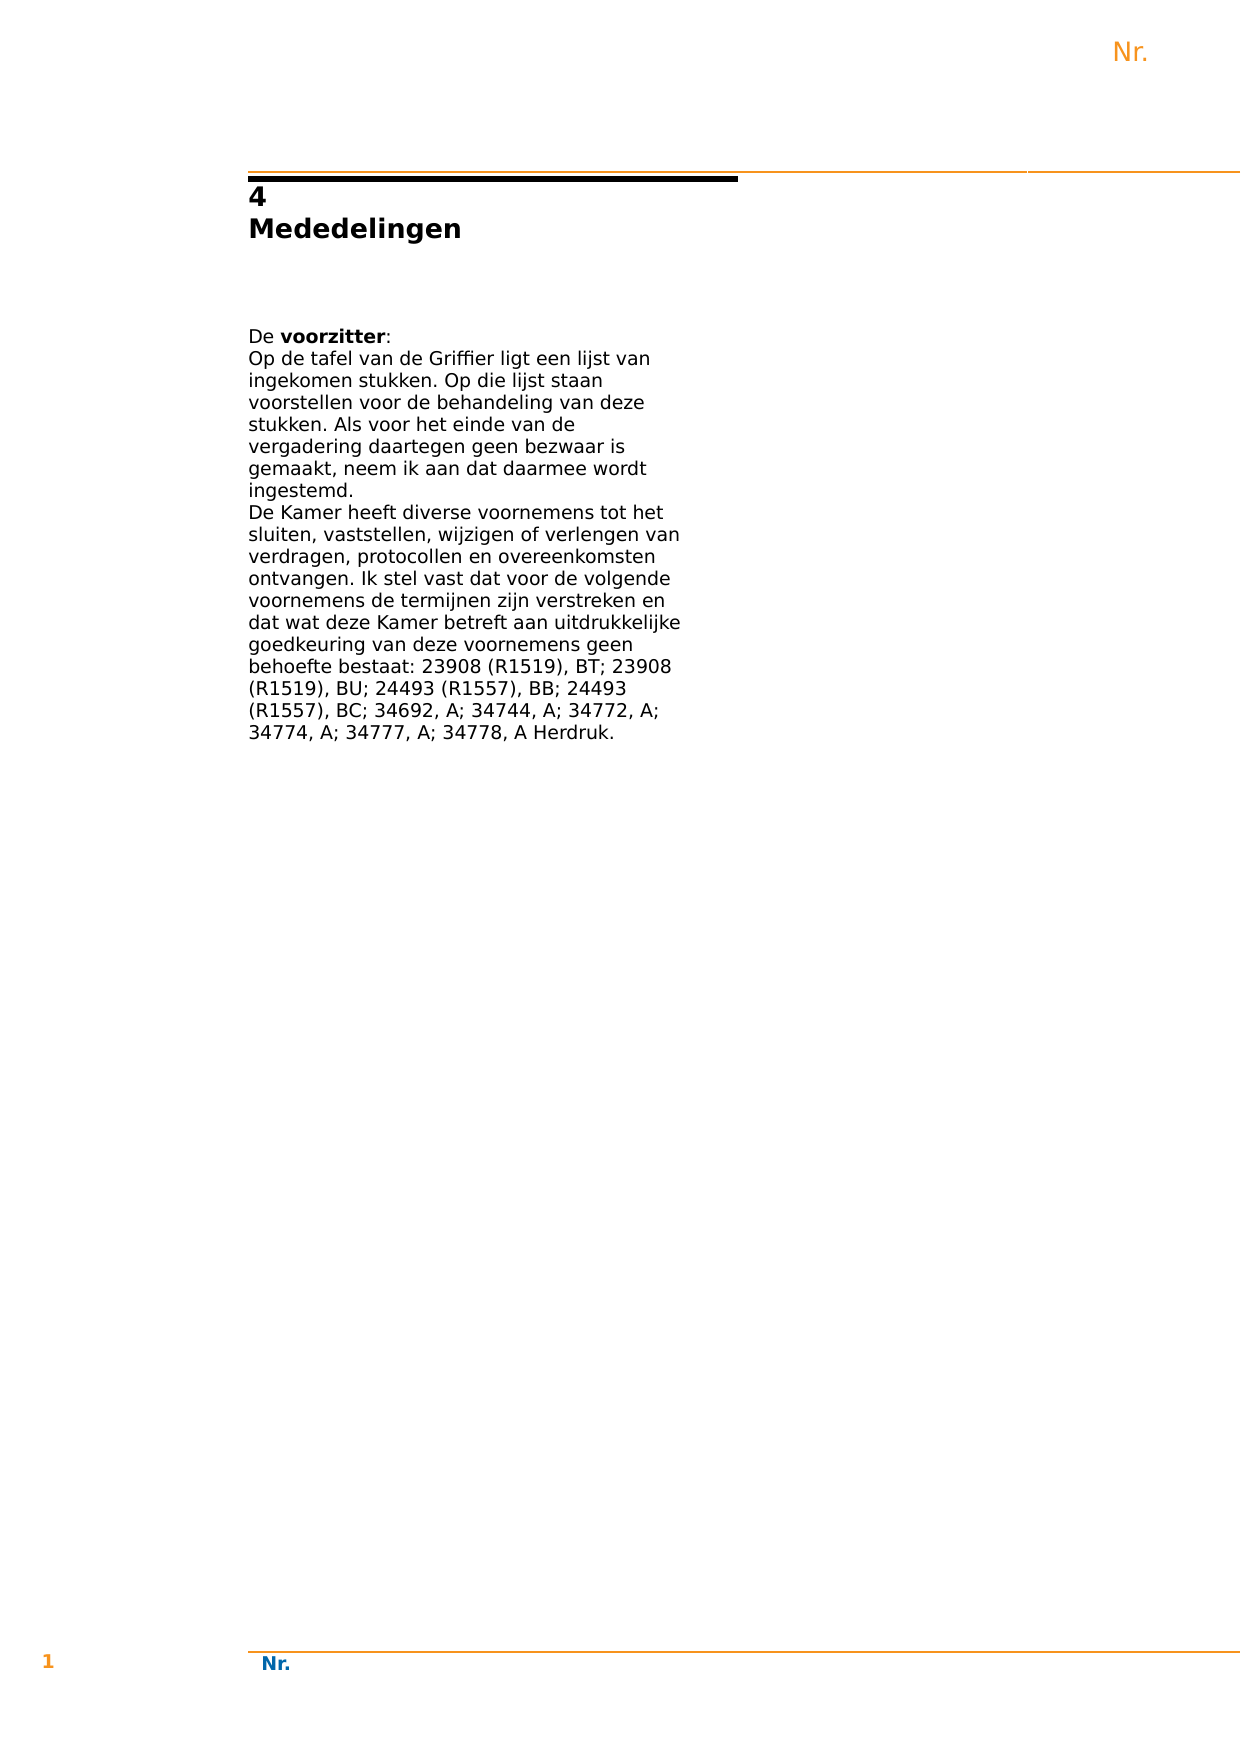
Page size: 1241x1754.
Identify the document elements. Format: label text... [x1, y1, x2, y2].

title 4 Mededelingen [248, 182, 691, 244]
text Op de tafel van de Griffier ligt een lijst van ingekomen stukken. Op die lijst staan voorstellen voor de behandeling van deze stukken. Als voor het einde van de vergadering daartegen geen bezwaar is gemaakt, neem ik aan dat daarmee wordt ingestemd. [248, 348, 691, 502]
text De Kamer heeft diverse voornemens tot het sluiten, vaststellen, wijzigen of verlengen van verdragen, protocollen en overeenkomsten ontvangen. Ik stel vast dat voor de volgende voornemens de termijnen zijn verstreken en dat wat deze Kamer betreft aan uitdrukkelijke goedkeuring van deze voornemens geen behoefte bestaat: 23908 (R1519), BT; 23908 (R1519), BU; 24493 (R1557), BB; 24493 (R1557), BC; 34692, A; 34744, A; 34772, A; 34774, A; 34777, A; 34778, A Herdruk. [248, 502, 691, 744]
text De voorzitter: [248, 326, 691, 348]
